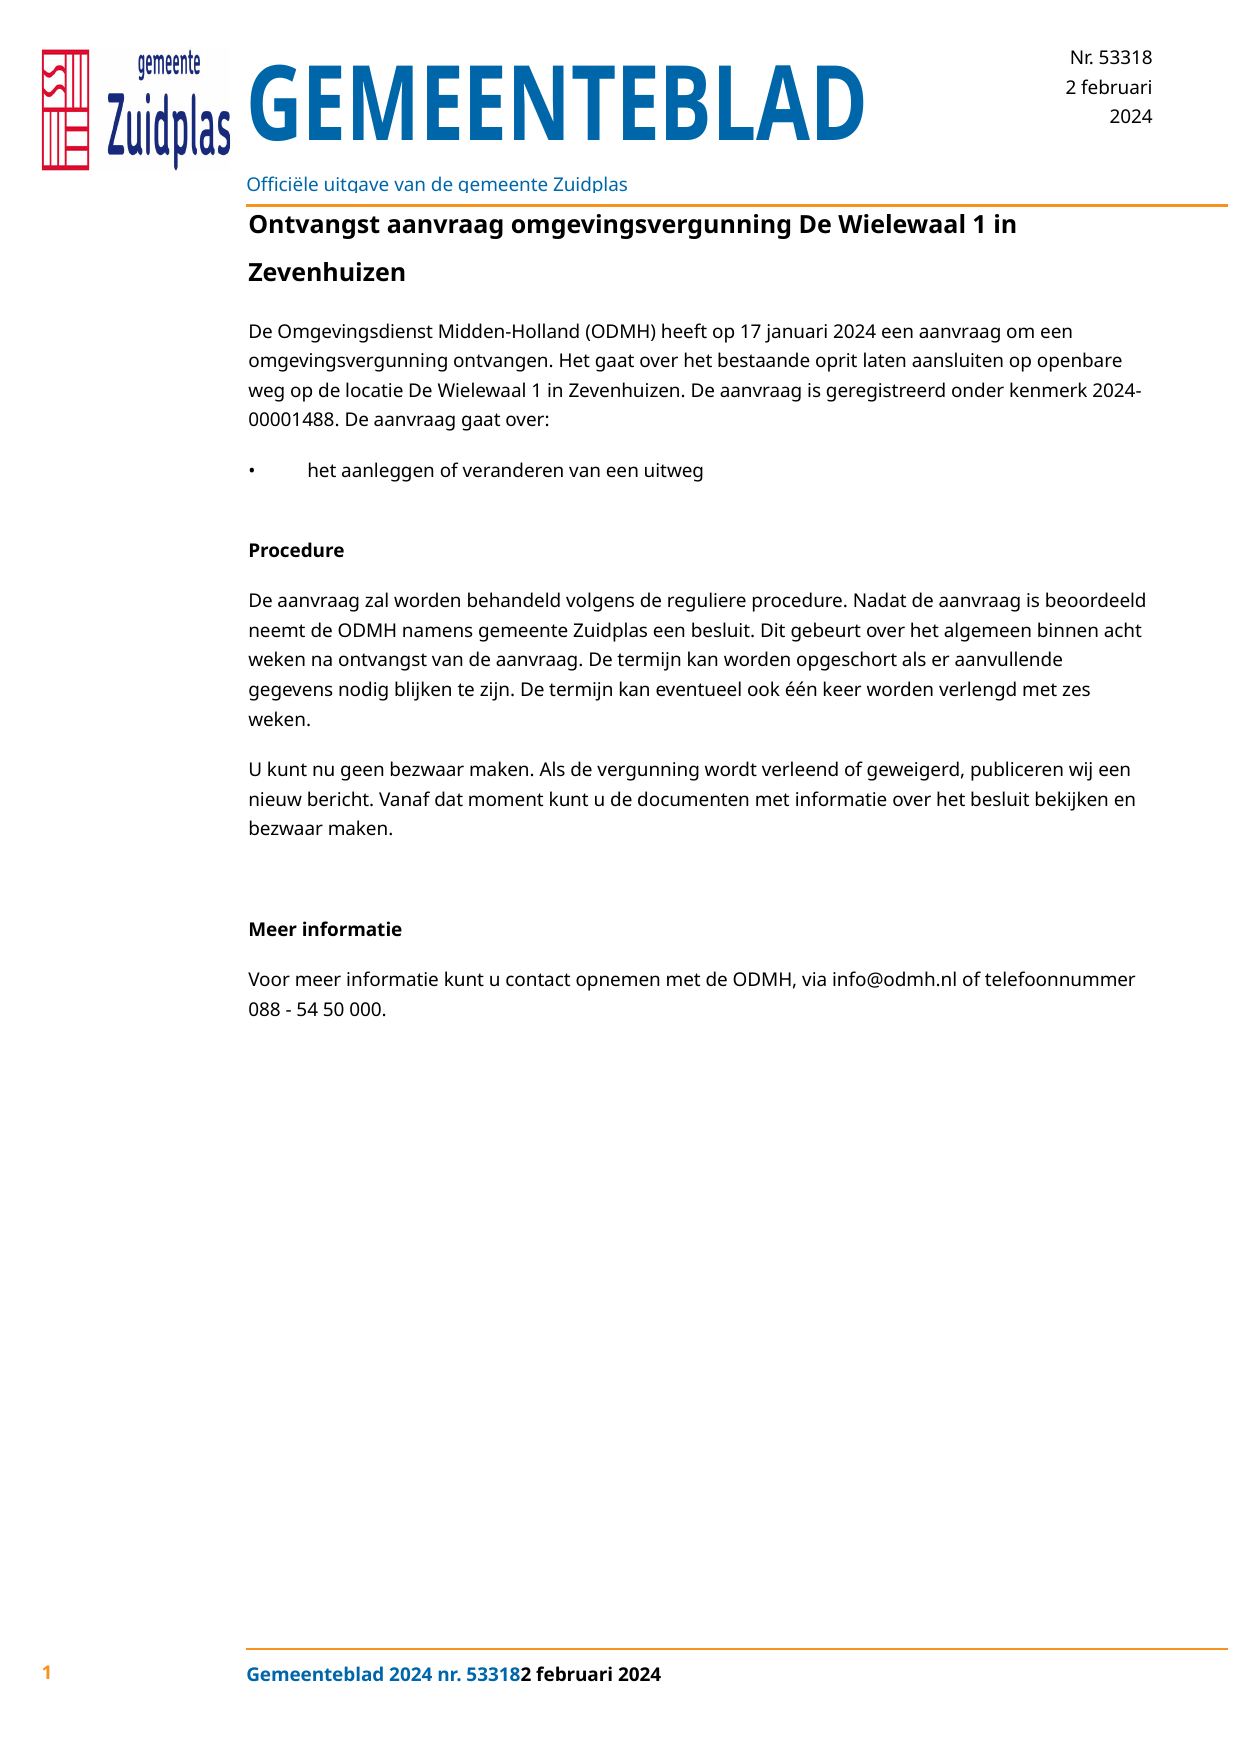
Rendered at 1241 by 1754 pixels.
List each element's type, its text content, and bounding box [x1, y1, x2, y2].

text Voor meer informatie kunt u contact opnemen met de ODMH, via info@odmh.nl of telefoonnummer 088 - 54 50 000. [248, 967, 1152, 1022]
list het aanleggen of veranderen van een uitweg [248, 457, 1152, 483]
text Procedure [248, 537, 1152, 563]
text Ontvangst aanvraag omgevingsvergunning De Wielewaal 1 in Zevenhuizen [248, 207, 1152, 288]
text De Omgevingsdienst Midden-Holland (ODMH) heeft op 17 januari 2024 een aanvraag om een omgevingsvergunning ontvangen. Het gaat over het bestaande oprit laten aansluiten op openbare weg op de locatie De Wielewaal 1 in Zevenhuizen. De aanvraag is geregistreerd onder kenmerk 2024-00001488. De aanvraag gaat over: [248, 318, 1152, 432]
text Meer informatie [248, 916, 1152, 942]
text U kunt nu geen bezwaar maken. Als de vergunning wordt verleend of geweigerd, publiceren wij een nieuw bericht. Vanaf dat moment kunt u de documenten met informatie over het besluit bekijken en bezwaar maken. [248, 756, 1152, 841]
text De aanvraag zal worden behandeld volgens de reguliere procedure. Nadat de aanvraag is beoordeeld neemt de ODMH namens gemeente Zuidplas een besluit. Dit gebeurt over het algemeen binnen acht weken na ontvangst van de aanvraag. De termijn kan worden opgeschort als er aanvullende gegevens nodig blijken te zijn. De termijn kan eventueel ook één keer worden verlengd met zes weken. [248, 587, 1152, 732]
picture [41, 47, 231, 172]
